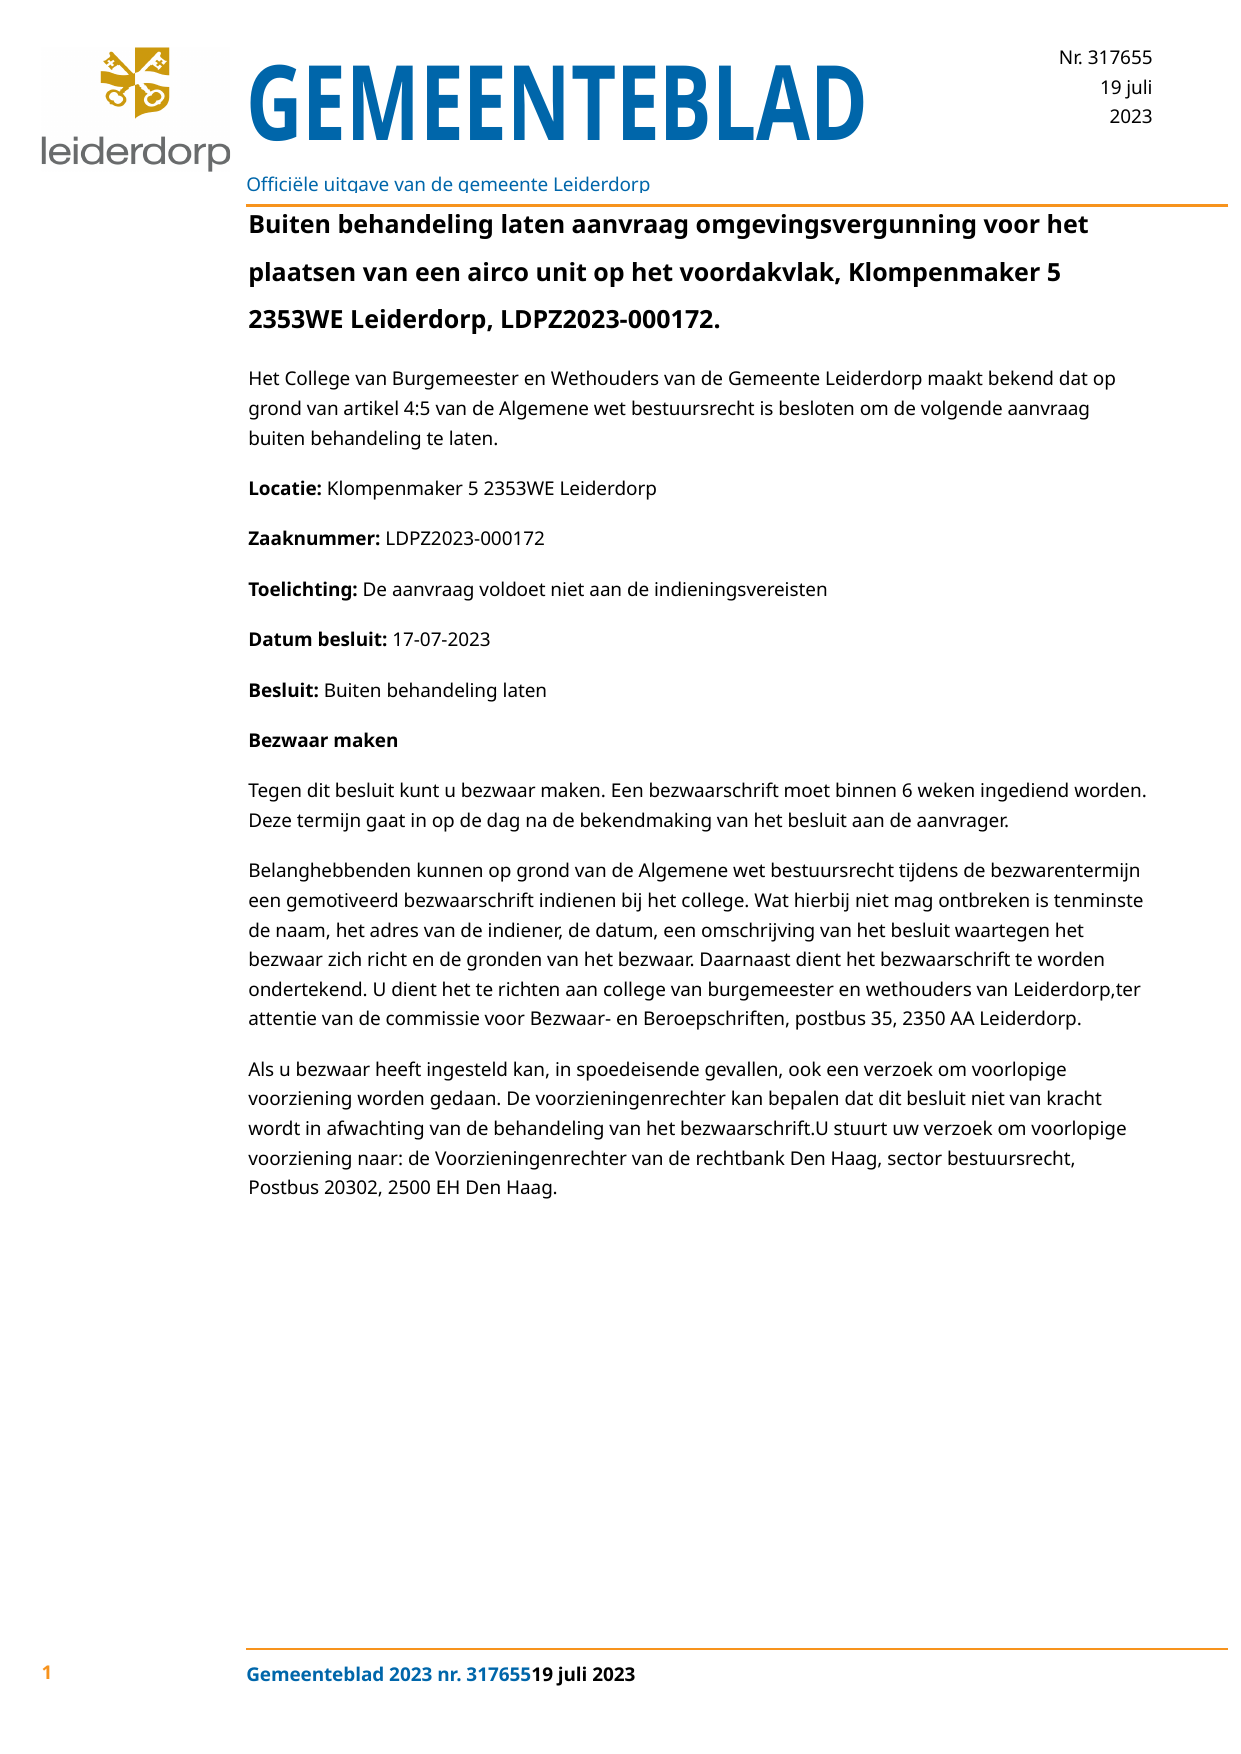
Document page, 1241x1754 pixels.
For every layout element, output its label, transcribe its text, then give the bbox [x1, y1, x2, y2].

picture [41, 47, 231, 172]
text Belanghebbenden kunnen op grond van de Algemene wet bestuursrecht tijdens de bezwarentermijn een gemotiveerd bezwaarschrift indienen bij het college. Wat hierbij niet mag ontbreken is tenminste de naam, het adres van de indiener, de datum, een omschrijving van het besluit waartegen het bezwaar zich richt en de gronden van het bezwaar. Daarnaast dient het bezwaarschrift te worden ondertekend. U dient het te richten aan college van burgemeester en wethouders van Leiderdorp,ter attentie van de commissie voor Bezwaar- en Beroepschriften, postbus 35, 2350 AA Leiderdorp. [248, 858, 1152, 1031]
text Datum besluit: 17-07-2023 [248, 626, 1152, 652]
text Buiten behandeling laten aanvraag omgevingsvergunning voor het plaatsen van een airco unit op het voordakvlak, Klompenmaker 5 2353WE Leiderdorp, LDPZ2023-000172. [248, 207, 1152, 336]
text Het College van Burgemeester en Wethouders van de Gemeente Leiderdorp maakt bekend dat op grond van artikel 4:5 van de Algemene wet bestuursrecht is besloten om de volgende aanvraag buiten behandeling te laten. [248, 366, 1152, 450]
text Toelichting: De aanvraag voldoet niet aan de indieningsvereisten [248, 576, 1152, 602]
text Bezwaar maken [248, 727, 1152, 753]
text Besluit: Buiten behandeling laten [248, 677, 1152, 702]
text Tegen dit besluit kunt u bezwaar maken. Een bezwaarschrift moet binnen 6 weken ingediend worden. Deze termijn gaat in op de dag na de bekendmaking van het besluit aan de aanvrager. [248, 778, 1152, 833]
text Locatie: Klompenmaker 5 2353WE Leiderdorp [248, 475, 1152, 501]
text Als u bezwaar heeft ingesteld kan, in spoedeisende gevallen, ook een verzoek om voorlopige voorziening worden gedaan. De voorzieningenrechter kan bepalen dat dit besluit niet van kracht wordt in afwachting van de behandeling van het bezwaarschrift.U stuurt uw verzoek om voorlopige voorziening naar: de Voorzieningenrechter van de rechtbank Den Haag, sector bestuursrecht, Postbus 20302, 2500 EH Den Haag. [248, 1056, 1152, 1200]
text Zaaknummer: LDPZ2023-000172 [248, 526, 1152, 551]
